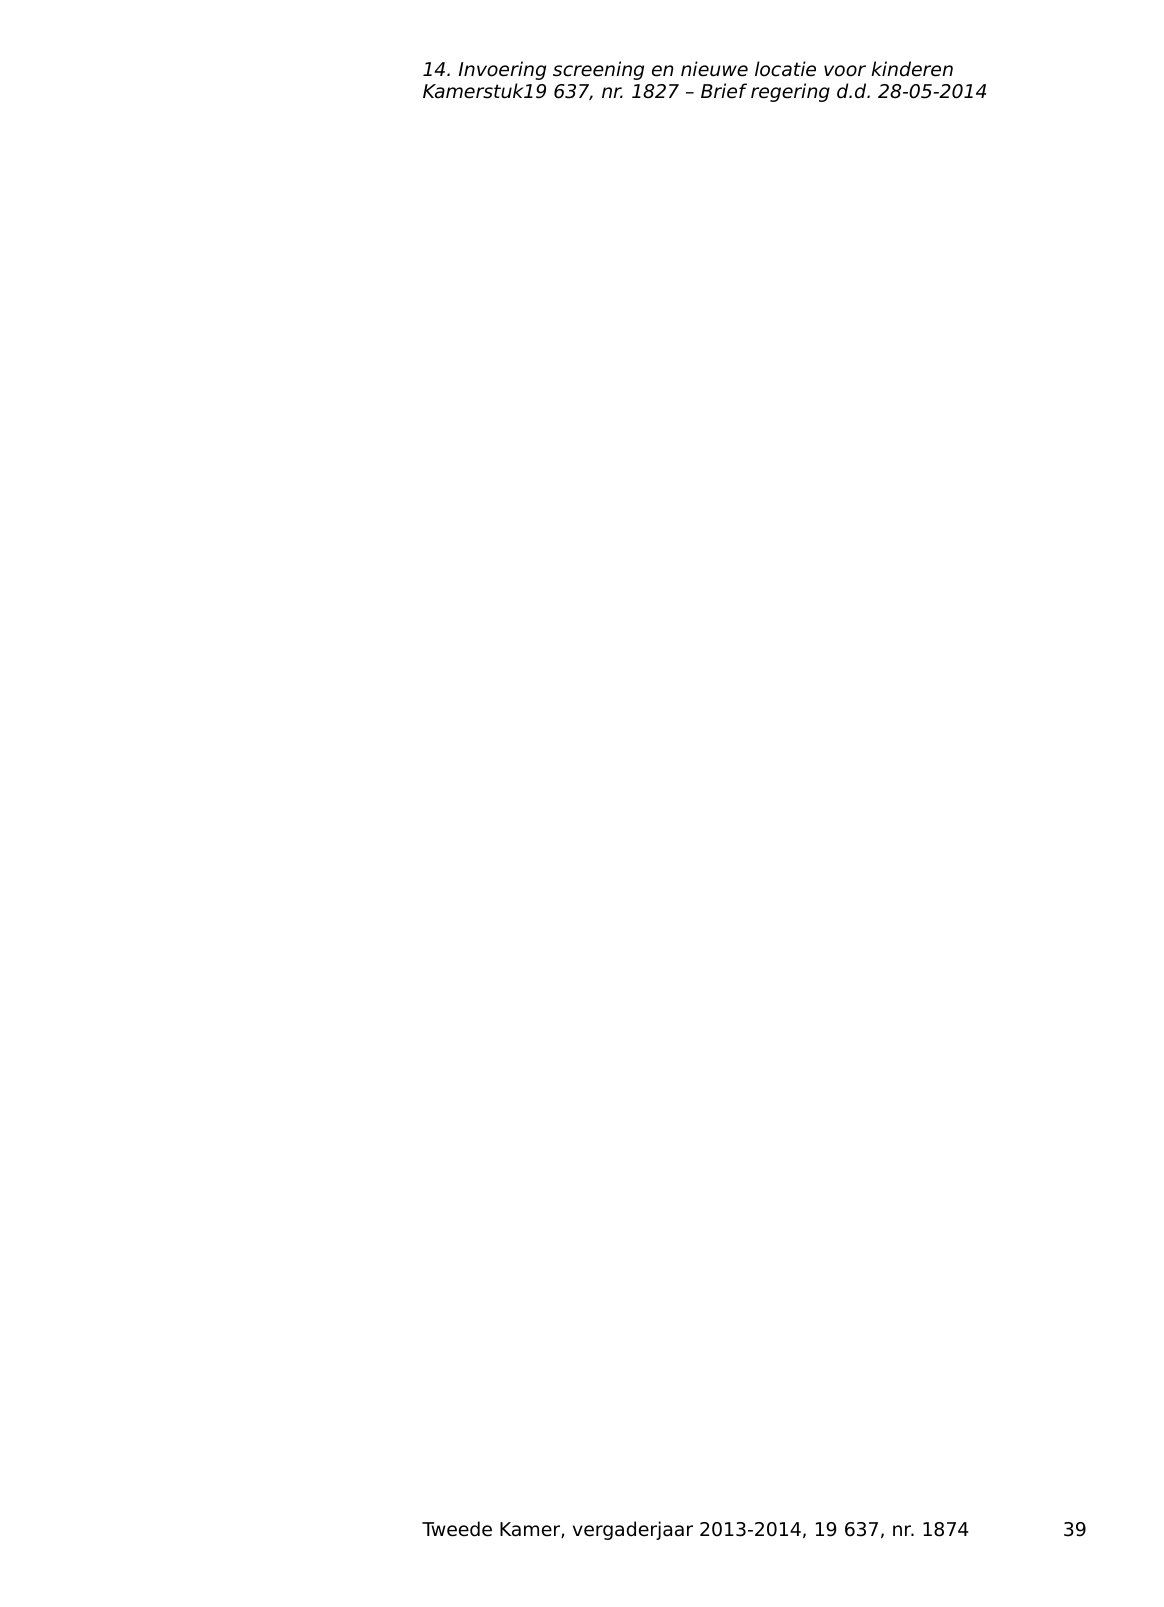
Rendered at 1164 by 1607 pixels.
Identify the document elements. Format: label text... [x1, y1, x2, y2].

text Kamerstuk19 637, nr. 1827 – Brief regering d.d. 28-05-2014 [422, 81, 1087, 103]
text 14. Invoering screening en nieuwe locatie voor kinderen [422, 59, 1087, 81]
